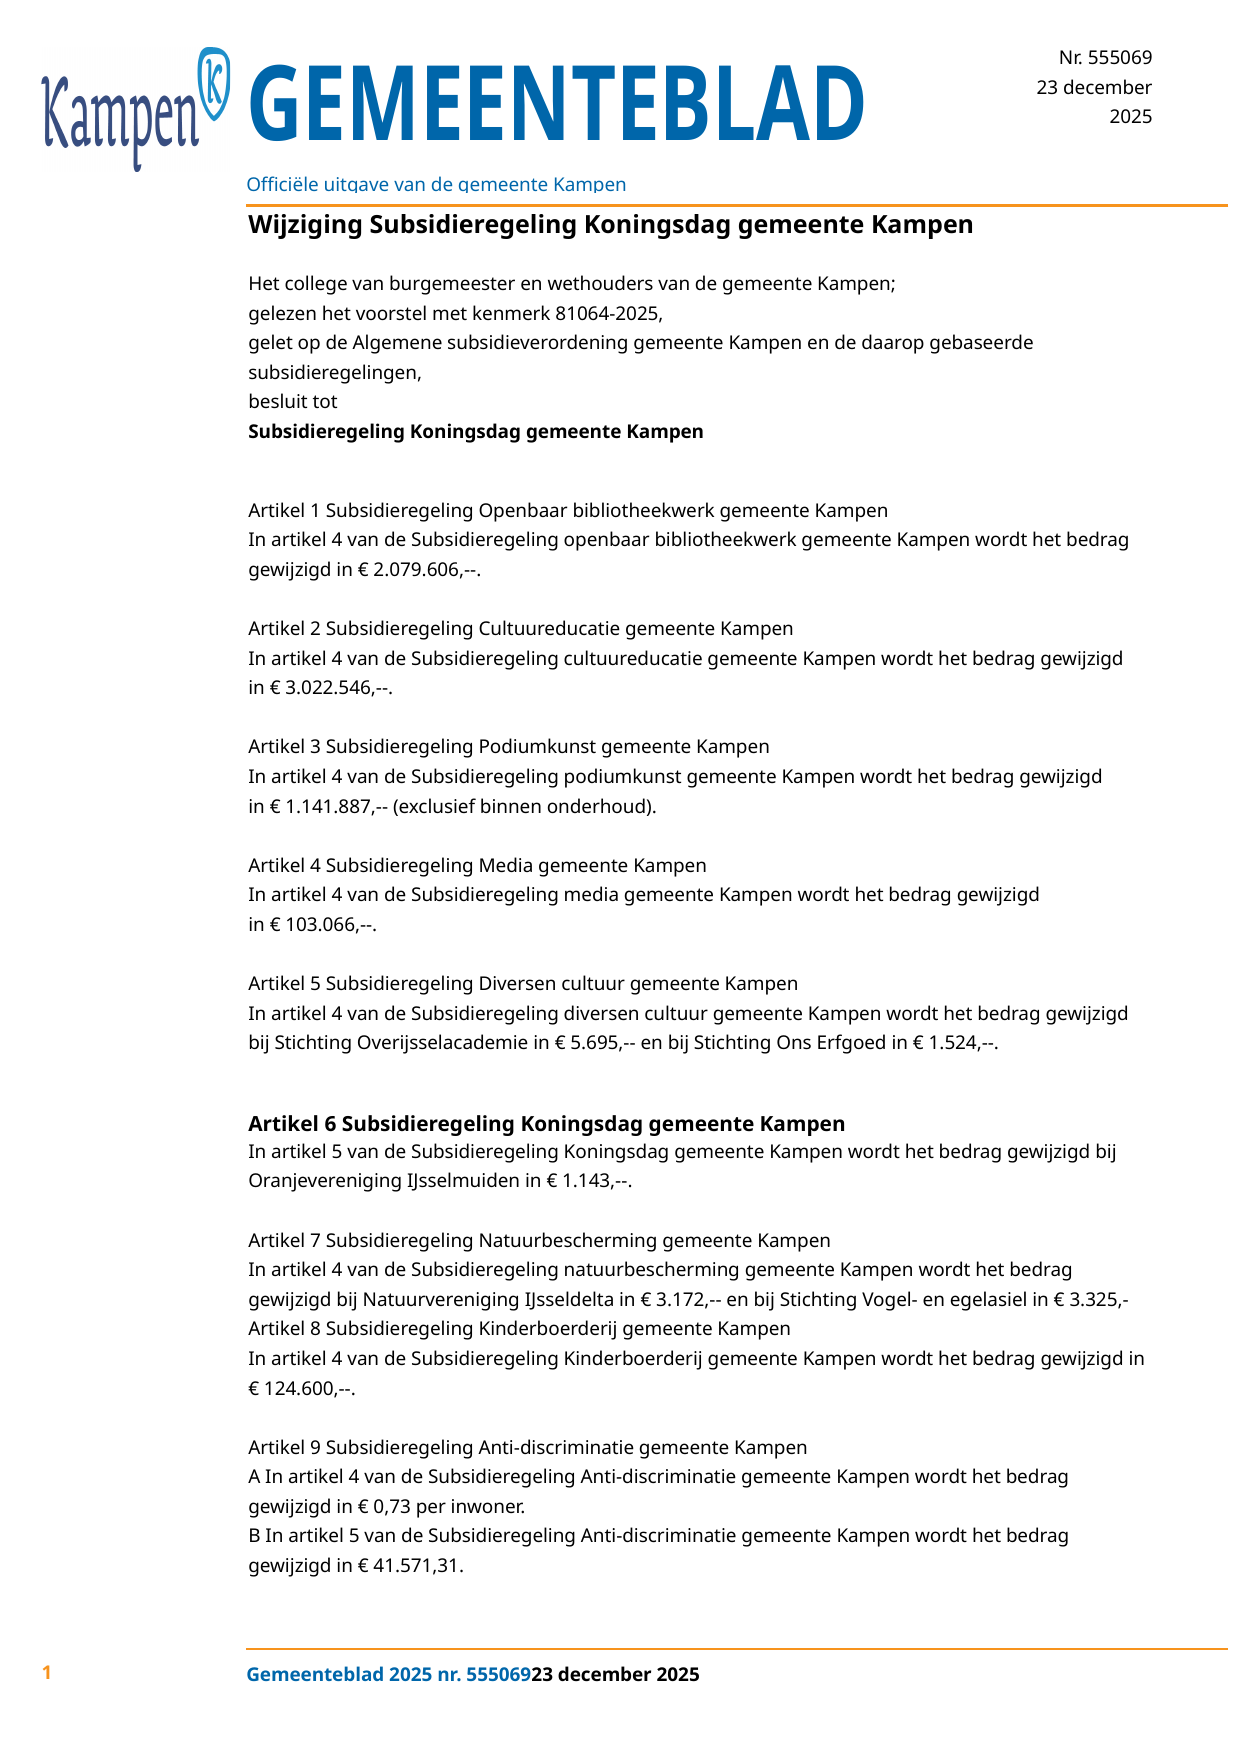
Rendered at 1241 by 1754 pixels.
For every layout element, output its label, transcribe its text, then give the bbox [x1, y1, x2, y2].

text Artikel 6 Subsidieregeling Koningsdag gemeente Kampen [248, 1109, 1152, 1138]
text Artikel 7 Subsidieregeling Natuurbescherming gemeente Kampen [248, 1227, 1152, 1252]
text In artikel 4 van de Subsidieregeling Kinderboerderij gemeente Kampen wordt het bedrag gewijzigd in € 124.600,--. [248, 1345, 1152, 1400]
text Wijziging Subsidieregeling Koningsdag gemeente Kampen [248, 207, 1152, 241]
text Subsidieregeling Koningsdag gemeente Kampen [248, 418, 1152, 444]
text Artikel 8 Subsidieregeling Kinderboerderij gemeente Kampen [248, 1316, 1152, 1341]
text In artikel 4 van de Subsidieregeling podiumkunst gemeente Kampen wordt het bedrag gewijzigd [248, 763, 1152, 789]
picture [41, 47, 231, 172]
text Artikel 4 Subsidieregeling Media gemeente Kampen [248, 852, 1152, 878]
text Artikel 1 Subsidieregeling Openbaar bibliotheekwerk gemeente Kampen [248, 497, 1152, 523]
text in € 3.022.546,--. [248, 674, 1152, 700]
text Artikel 3 Subsidieregeling Podiumkunst gemeente Kampen [248, 734, 1152, 759]
text subsidieregelingen, [248, 359, 1152, 385]
text in € 1.141.887,-- (exclusief binnen onderhoud). [248, 793, 1152, 819]
text In artikel 5 van de Subsidieregeling Koningsdag gemeente Kampen wordt het bedrag gewijzigd bij Oranjevereniging IJsselmuiden in € 1.143,--. [248, 1138, 1152, 1193]
text B In artikel 5 van de Subsidieregeling Anti-discriminatie gemeente Kampen wordt het bedrag gewijzigd in € 41.571,31. [248, 1523, 1152, 1578]
text In artikel 4 van de Subsidieregeling cultuureducatie gemeente Kampen wordt het bedrag gewijzigd [248, 645, 1152, 671]
text Artikel 9 Subsidieregeling Anti-discriminatie gemeente Kampen [248, 1434, 1152, 1459]
text besluit tot [248, 389, 1152, 414]
text gelet op de Algemene subsidieverordening gemeente Kampen en de daarop gebaseerde [248, 329, 1152, 355]
text Het college van burgemeester en wethouders van de gemeente Kampen; [248, 270, 1152, 296]
text gelezen het voorstel met kenmerk 81064-2025, [248, 300, 1152, 326]
text In artikel 4 van de Subsidieregeling diversen cultuur gemeente Kampen wordt het bedrag gewijzigd bij Stichting Overijsselacademie in € 5.695,-- en bij Stichting Ons Erfgoed in € 1.524,--. [248, 1000, 1152, 1055]
text A In artikel 4 van de Subsidieregeling Anti-discriminatie gemeente Kampen wordt het bedrag gewijzigd in € 0,73 per inwoner. [248, 1463, 1152, 1519]
text In artikel 4 van de Subsidieregeling natuurbescherming gemeente Kampen wordt het bedrag gewijzigd bij Natuurvereniging IJsseldelta in € 3.172,-- en bij Stichting Vogel- en egelasiel in € 3.325,- [248, 1256, 1152, 1312]
text In artikel 4 van de Subsidieregeling media gemeente Kampen wordt het bedrag gewijzigd [248, 882, 1152, 907]
text in € 103.066,--. [248, 911, 1152, 937]
text In artikel 4 van de Subsidieregeling openbaar bibliotheekwerk gemeente Kampen wordt het bedrag gewijzigd in € 2.079.606,--. [248, 527, 1152, 582]
text Artikel 2 Subsidieregeling Cultuureducatie gemeente Kampen [248, 615, 1152, 641]
text Artikel 5 Subsidieregeling Diversen cultuur gemeente Kampen [248, 970, 1152, 996]
